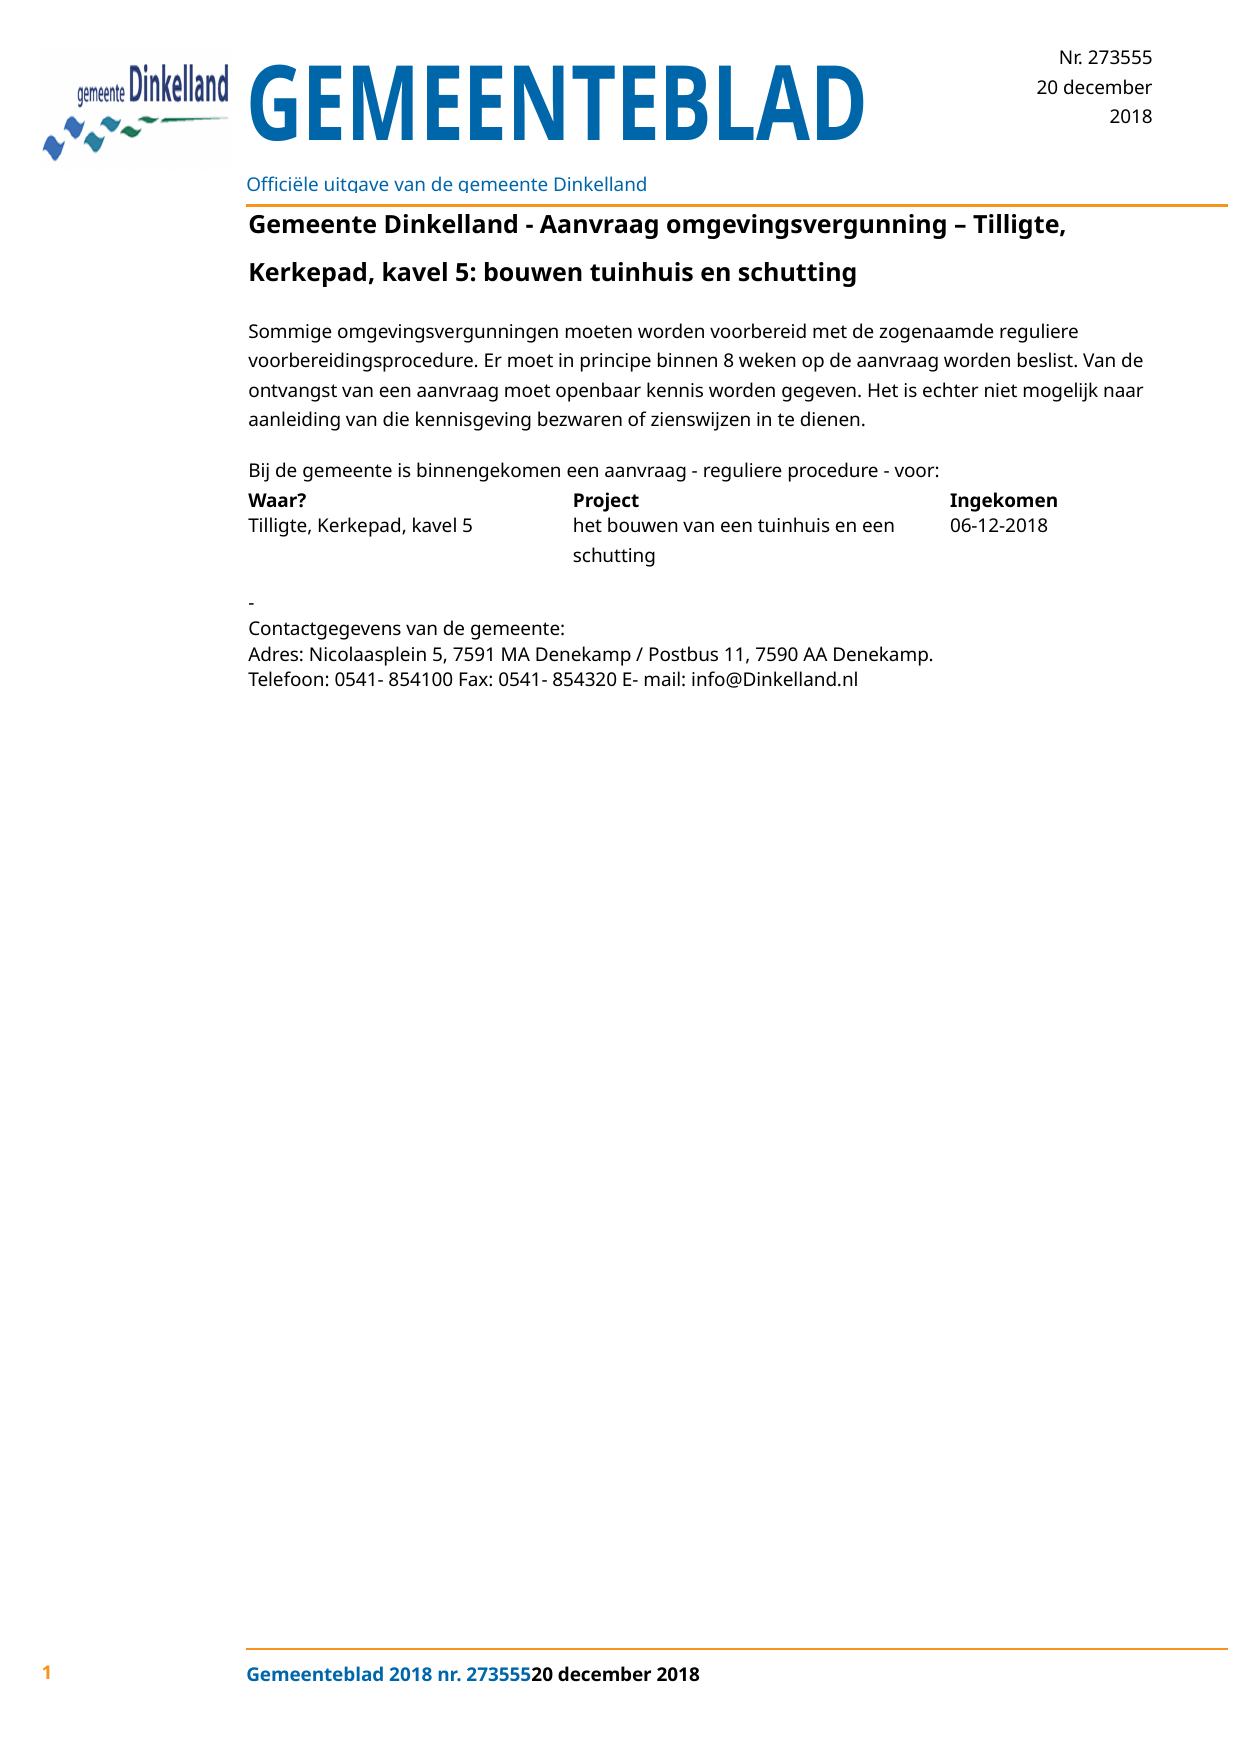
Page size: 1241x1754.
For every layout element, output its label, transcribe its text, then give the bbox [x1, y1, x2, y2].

text Adres: Nicolaasplein 5, 7591 MA Denekamp / Postbus 11, 7590 AA Denekamp. [248, 641, 1152, 666]
table_header Waar? [248, 487, 573, 512]
table_cell Tilligte, Kerkepad, kavel 5 [248, 513, 573, 568]
table_header Ingekomen [950, 487, 1152, 512]
table_cell 06-12-2018 [950, 513, 1152, 568]
text Contactgegevens van de gemeente: [248, 615, 1152, 641]
picture [41, 47, 231, 172]
table_cell het bouwen van een tuinhuis en een schutting [573, 513, 950, 568]
text Gemeente Dinkelland - Aanvraag omgevingsvergunning – Tilligte, Kerkepad, kavel 5: bouwen tuinhuis en schutting [248, 207, 1152, 288]
text Sommige omgevingsvergunningen moeten worden voorbereid met de zogenaamde reguliere voorbereidingsprocedure. Er moet in principe binnen 8 weken op de aanvraag worden beslist. Van de ontvangst van een aanvraag moet openbaar kennis worden gegeven. Het is echter niet mogelijk naar aanleiding van die kennisgeving bezwaren of zienswijzen in te dienen. [248, 318, 1152, 432]
table_header Project [573, 487, 950, 512]
text Bij de gemeente is binnengekomen een aanvraag - reguliere procedure - voor: [248, 457, 1152, 483]
text - [248, 589, 1152, 615]
text Telefoon: 0541- 854100 Fax: 0541- 854320 E- mail: info@Dinkelland.nl [248, 666, 1152, 692]
